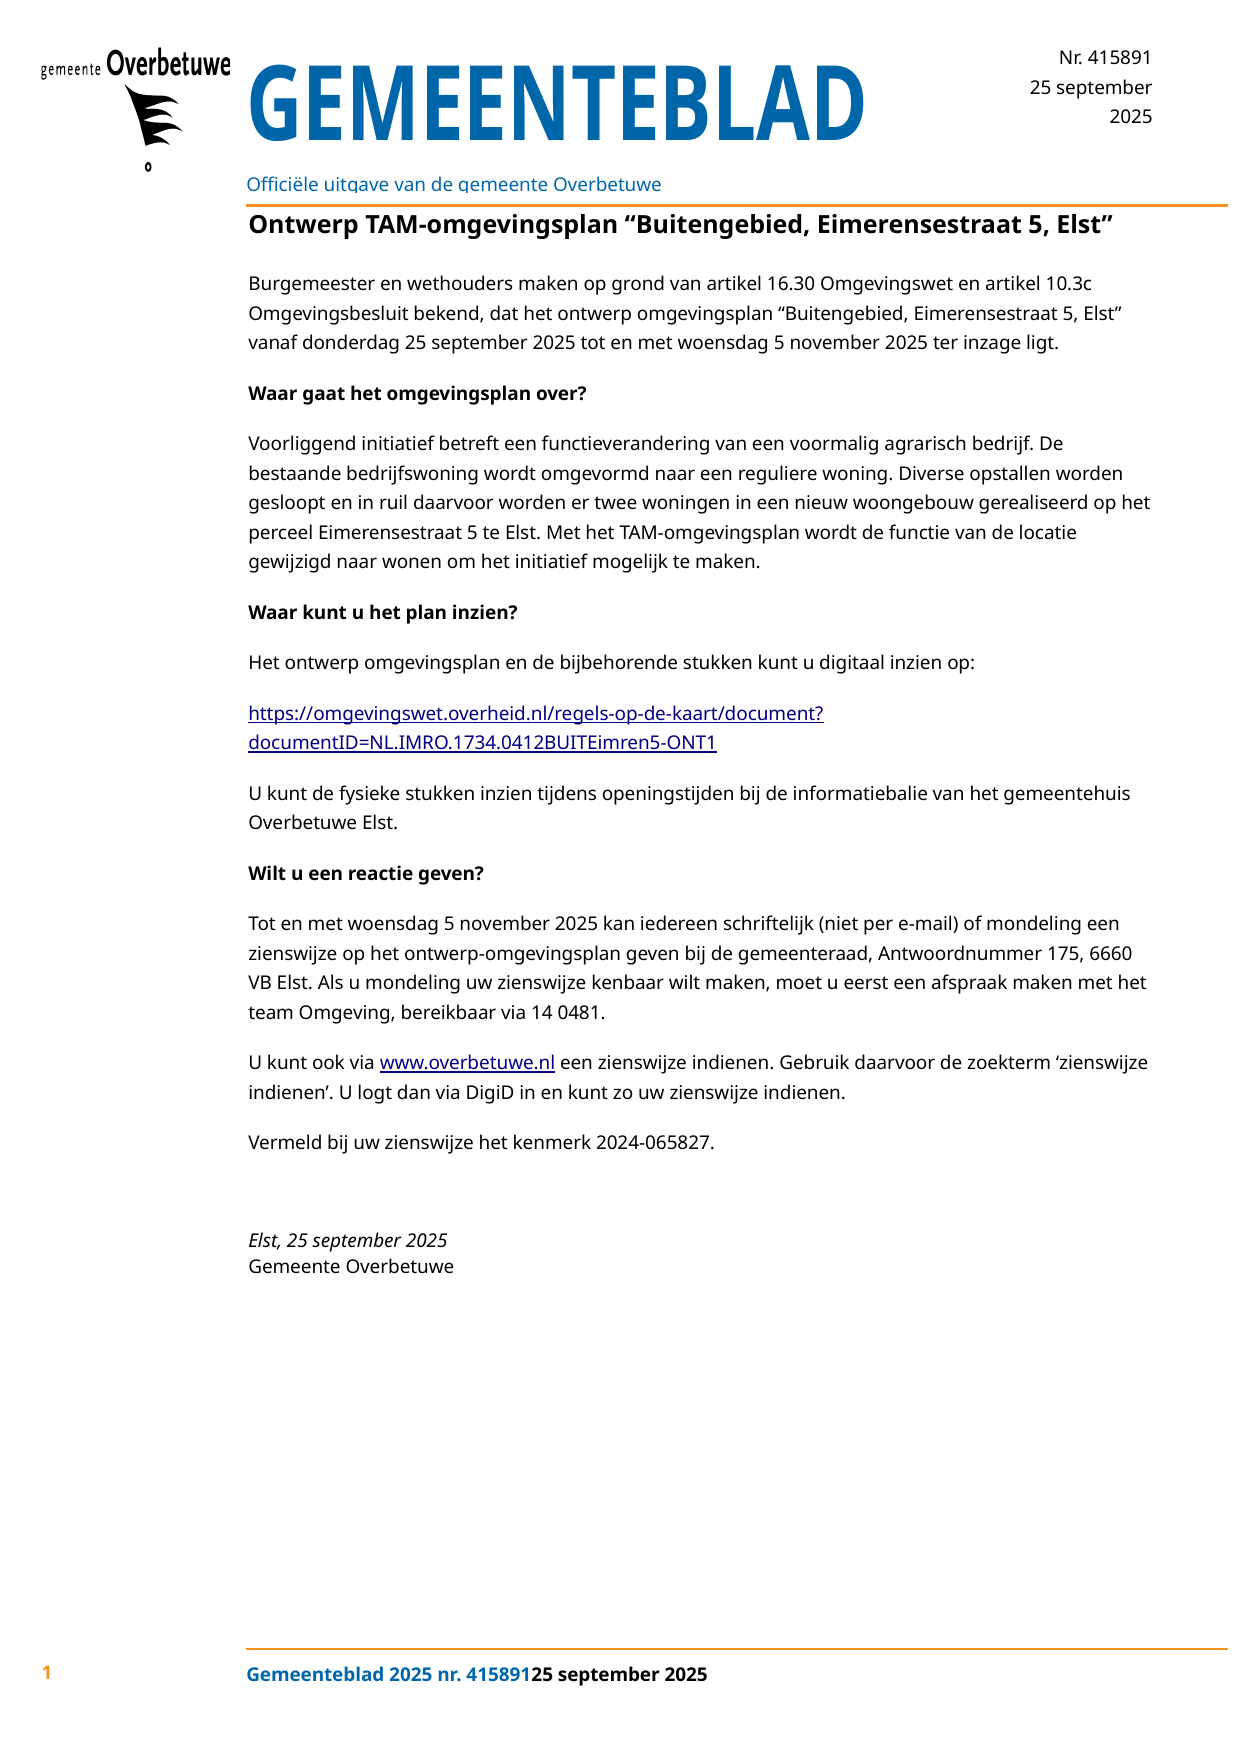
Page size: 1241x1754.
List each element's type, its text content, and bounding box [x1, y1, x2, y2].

text Gemeente Overbetuwe [248, 1253, 1152, 1279]
text Wilt u een reactie geven? [248, 860, 1152, 886]
text U kunt de fysieke stukken inzien tijdens openingstijden bij de informatiebalie van het gemeentehuis Overbetuwe Elst. [248, 780, 1152, 835]
text Het ontwerp omgevingsplan en de bijbehorende stukken kunt u digitaal inzien op: [248, 649, 1152, 675]
text Elst, 25 september 2025 [248, 1228, 1152, 1253]
text Waar gaat het omgevingsplan over? [248, 380, 1152, 406]
text Voorliggend initiatief betreft een functieverandering van een voormalig agrarisch bedrijf. De bestaande bedrijfswoning wordt omgevormd naar een reguliere woning. Diverse opstallen worden gesloopt en in ruil daarvoor worden er twee woningen in een nieuw woongebouw gerealiseerd op het perceel Eimerensestraat 5 te Elst. Met het TAM-omgevingsplan wordt de functie van de locatie gewijzigd naar wonen om het initiatief mogelijk te maken. [248, 430, 1152, 574]
picture [41, 47, 231, 172]
text Tot en met woensdag 5 november 2025 kan iedereen schriftelijk (niet per e-mail) of mondeling een zienswijze op het ontwerp-omgevingsplan geven bij de gemeenteraad, Antwoordnummer 175, 6660 VB Elst. Als u mondeling uw zienswijze kenbaar wilt maken, moet u eerst een afspraak maken met het team Omgeving, bereikbaar via 14 0481. [248, 910, 1152, 1025]
text U kunt ook via www.overbetuwe.nl een zienswijze indienen. Gebruik daarvoor de zoekterm ‘zienswijze indienen’. U logt dan via DigiD in en kunt zo uw zienswijze indienen. [248, 1049, 1152, 1105]
text Waar kunt u het plan inzien? [248, 599, 1152, 625]
text Vermeld bij uw zienswijze het kenmerk 2024-065827. ​ [248, 1129, 1152, 1155]
text Burgemeester en wethouders maken op grond van artikel 16.30 Omgevingswet en artikel 10.3c Omgevingsbesluit bekend, dat het ontwerp omgevingsplan “Buitengebied, Eimerensestraat 5, Elst” vanaf donderdag 25 september 2025 tot en met woensdag ​5 november 2025 ter inzage ligt. [248, 270, 1152, 355]
text Ontwerp TAM-omgevingsplan “Buitengebied, Eimerensestraat 5, Elst” [248, 207, 1152, 241]
text https://omgevingswet.overheid.nl/regels-op-de-kaart/document?documentID=NL.IMRO.1734.0412BUITEimren5-ONT1 [248, 700, 1152, 755]
